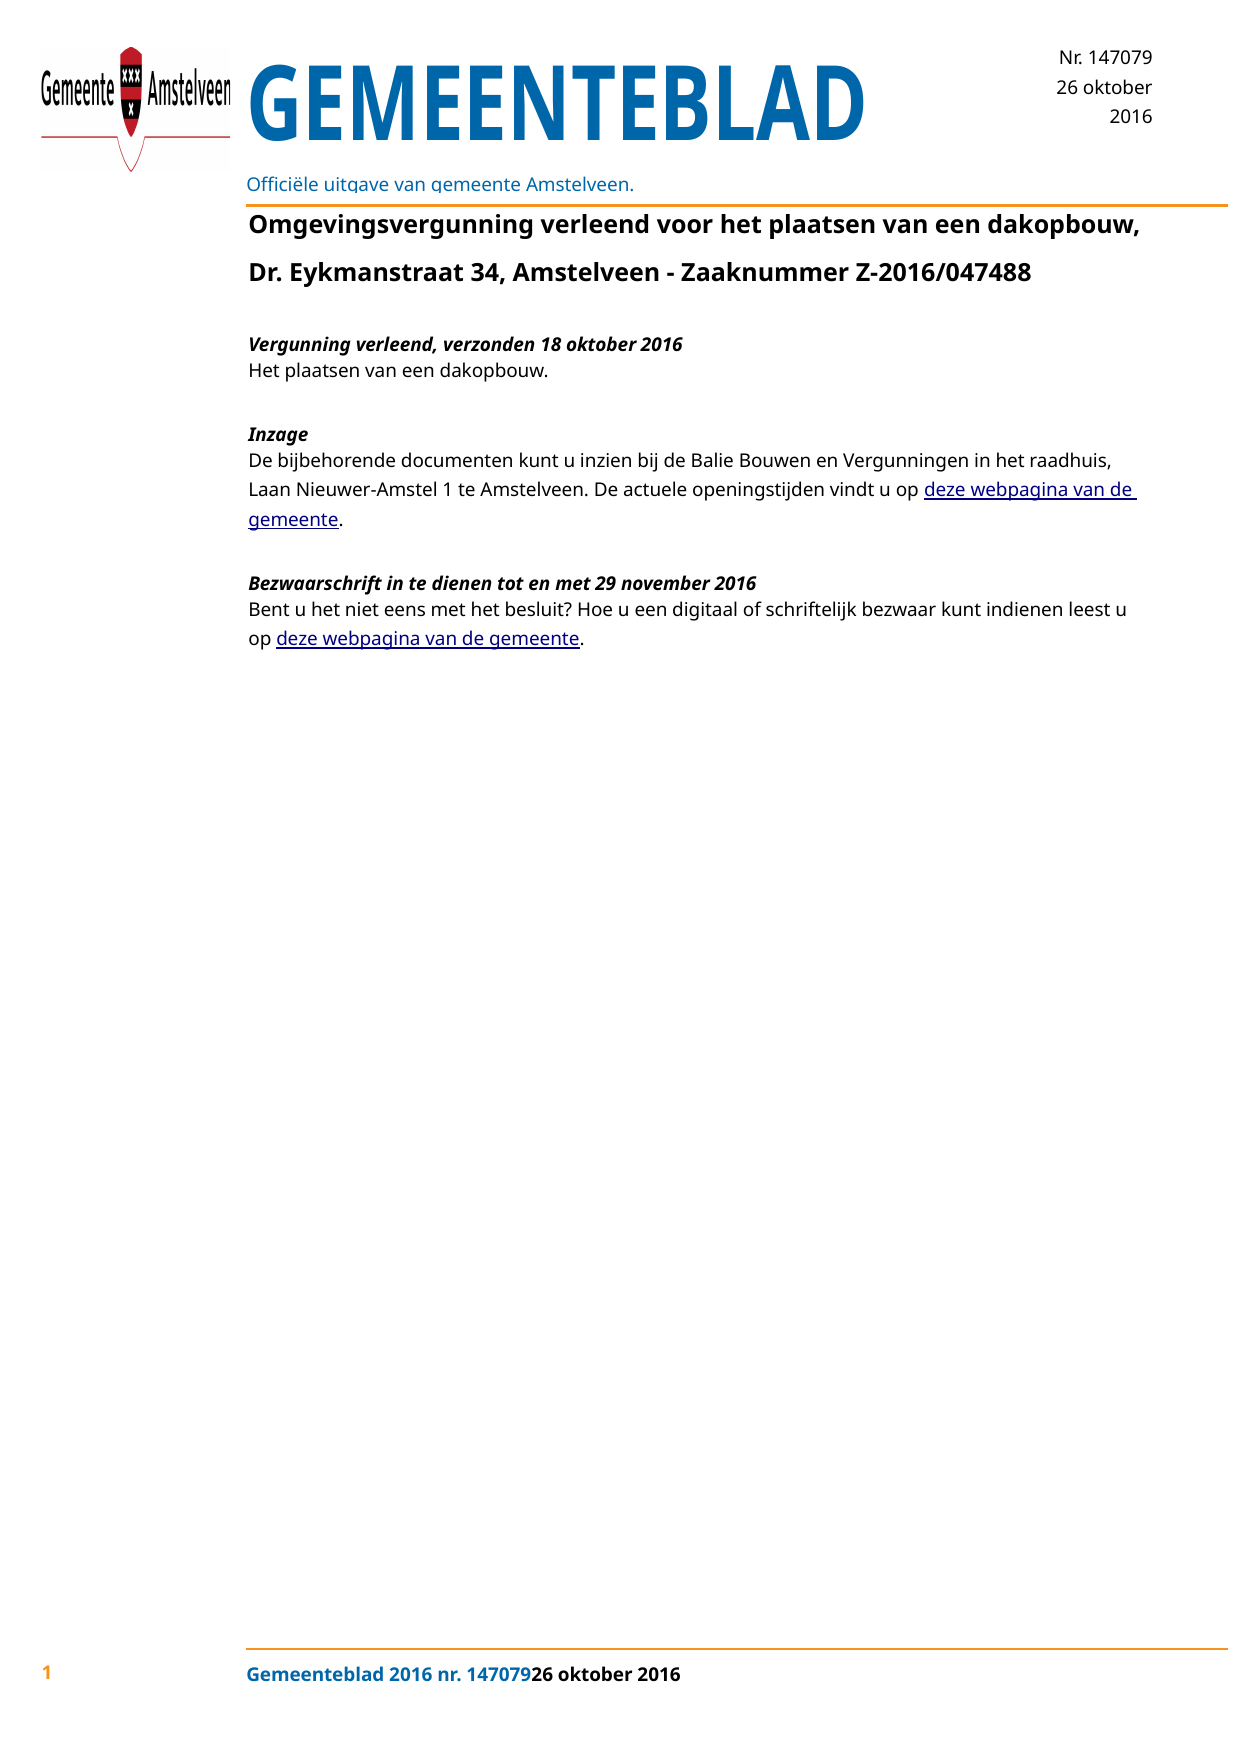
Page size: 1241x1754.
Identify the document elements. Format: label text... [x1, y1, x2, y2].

text Vergunning verleend, verzonden 18 oktober 2016 [248, 331, 1152, 357]
text De bijbehorende documenten kunt u inzien bij de Balie Bouwen en Vergunningen in het raadhuis, Laan Nieuwer-Amstel 1 te Amstelveen. De actuele openingstijden vindt u op deze webpagina van de gemeente. [248, 447, 1152, 532]
picture [41, 47, 231, 172]
text Omgevingsvergunning verleend voor het plaatsen van een dakopbouw, Dr. Eykmanstraat 34, Amstelveen - Zaaknummer Z-2016/047488 [248, 207, 1152, 288]
text Bent u het niet eens met het besluit? Hoe u een digitaal of schriftelijk bezwaar kunt indienen leest u op deze webpagina van de gemeente. [248, 596, 1152, 651]
text Inzage [248, 421, 1152, 447]
text Bezwaarschrift in te dienen tot en met 29 november 2016 [248, 570, 1152, 596]
text Het plaatsen van een dakopbouw. [248, 357, 1152, 383]
